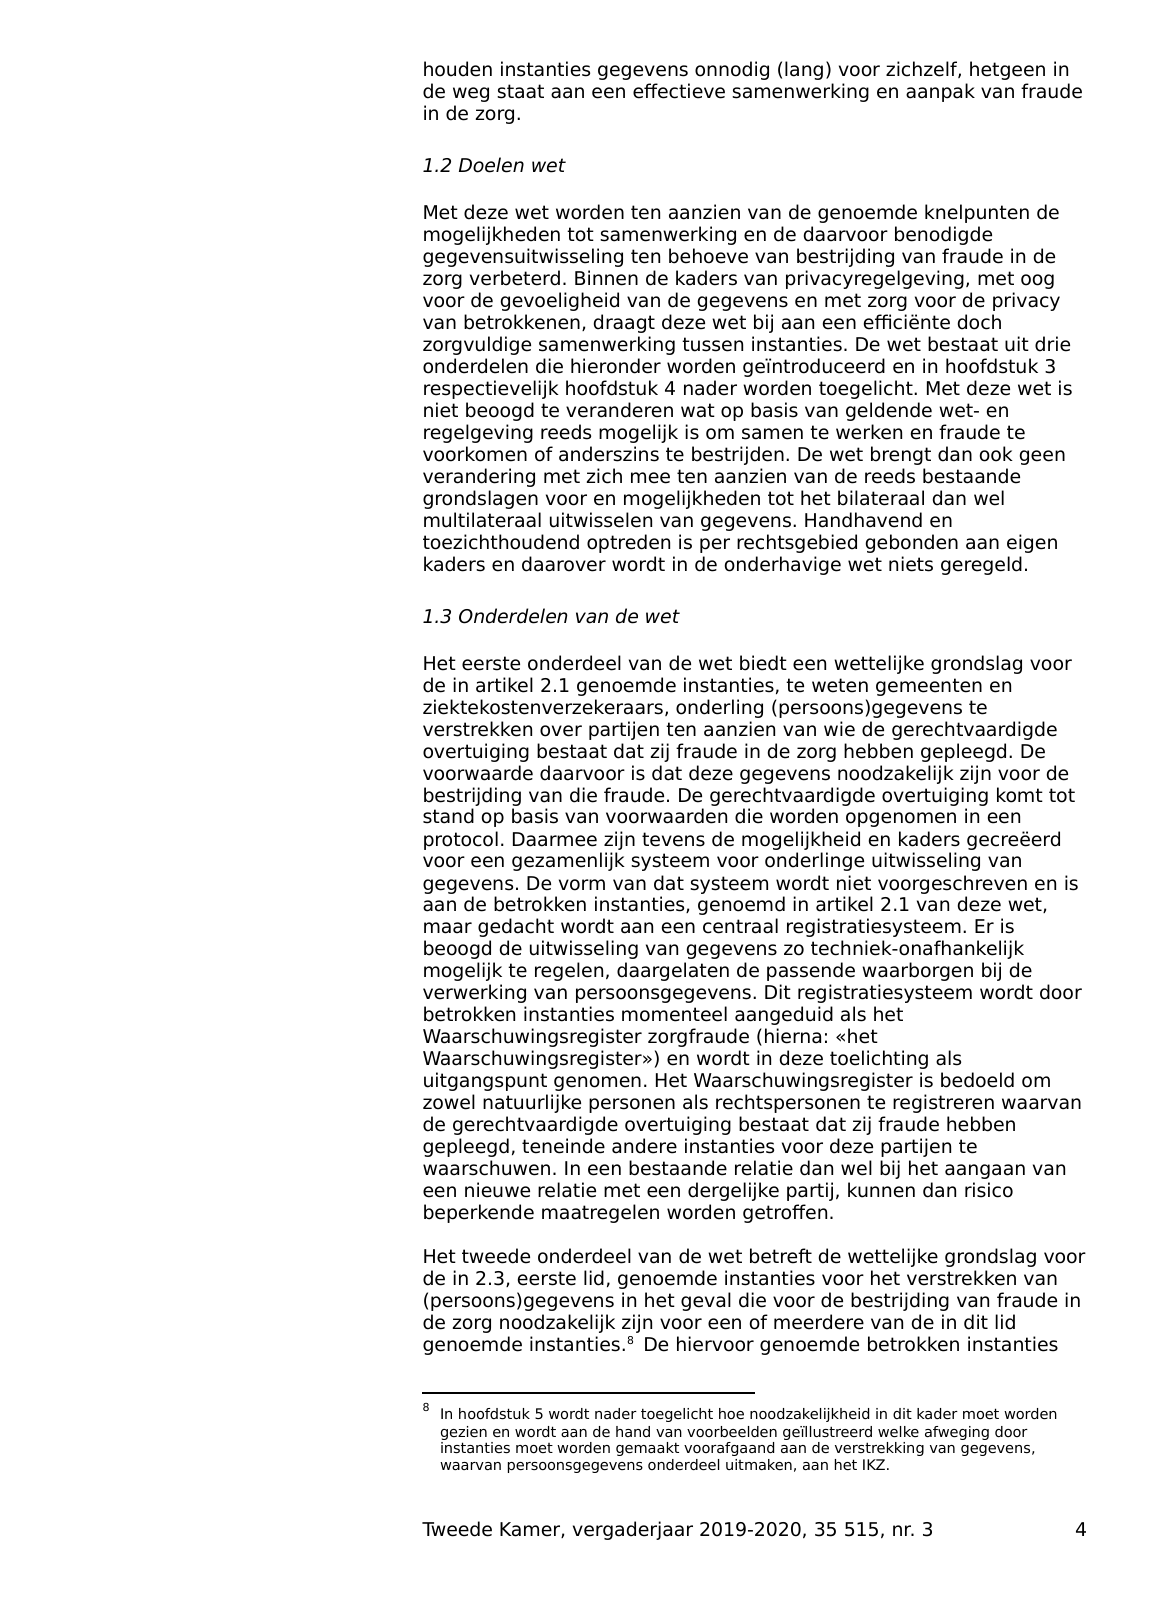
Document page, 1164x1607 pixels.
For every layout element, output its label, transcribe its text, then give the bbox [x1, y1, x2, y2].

text Het eerste onderdeel van de wet biedt een wettelijke grondslag voor de in artikel 2.1 genoemde instanties, te weten gemeenten en ziektekostenverzekeraars, onderling (persoons)gegevens te verstrekken over partijen ten aanzien van wie de gerechtvaardigde overtuiging bestaat dat zij fraude in de zorg hebben gepleegd. De voorwaarde daarvoor is dat deze gegevens noodzakelijk zijn voor de bestrijding van die fraude. De gerechtvaardigde overtuiging komt tot stand op basis van voorwaarden die worden opgenomen in een protocol. Daarmee zijn tevens de mogelijkheid en kaders gecreëerd voor een gezamenlijk systeem voor onderlinge uitwisseling van gegevens. De vorm van dat systeem wordt niet voorgeschreven en is aan de betrokken instanties, genoemd in artikel 2.1 van deze wet, maar gedacht wordt aan een centraal registratiesysteem. Er is beoogd de uitwisseling van gegevens zo techniek-onafhankelijk mogelijk te regelen, daargelaten de passende waarborgen bij de verwerking van persoonsgegevens. Dit registratiesysteem wordt door betrokken instanties momenteel aangeduid als het Waarschuwingsregister zorgfraude (hierna: «het Waarschuwingsregister») en wordt in deze toelichting als uitgangspunt genomen. Het Waarschuwingsregister is bedoeld om zowel natuurlijke personen als rechtspersonen te registreren waarvan de gerechtvaardigde overtuiging bestaat dat zij fraude hebben gepleegd, teneinde andere instanties voor deze partijen te waarschuwen. In een bestaande relatie dan wel bij het aangaan van een nieuwe relatie met een dergelijke partij, kunnen dan risico beperkende maatregelen worden getroffen. [422, 653, 1087, 1224]
text houden instanties gegevens onnodig (lang) voor zichzelf, hetgeen in de weg staat aan een effectieve samenwerking en aanpak van fraude in de zorg. [422, 59, 1087, 125]
subtitle 1.3 Onderdelen van de wet [422, 606, 1087, 628]
subtitle 1.2 Doelen wet [422, 155, 1087, 177]
text Met deze wet worden ten aanzien van de genoemde knelpunten de mogelijkheden tot samenwerking en de daarvoor benodigde gegevensuitwisseling ten behoeve van bestrijding van fraude in de zorg verbeterd. Binnen de kaders van privacyregelgeving, met oog voor de gevoeligheid van de gegevens en met zorg voor de privacy van betrokkenen, draagt deze wet bij aan een efficiënte doch zorgvuldige samenwerking tussen instanties. De wet bestaat uit drie onderdelen die hieronder worden geïntroduceerd en in hoofdstuk 3 respectievelijk hoofdstuk 4 nader worden toegelicht. Met deze wet is niet beoogd te veranderen wat op basis van geldende wet- en regelgeving reeds mogelijk is om samen te werken en fraude te voorkomen of anderszins te bestrijden. De wet brengt dan ook geen verandering met zich mee ten aanzien van de reeds bestaande grondslagen voor en mogelijkheden tot het bilateraal dan wel multilateraal uitwisselen van gegevens. Handhavend en toezichthoudend optreden is per rechtsgebied gebonden aan eigen kaders en daarover wordt in de onderhavige wet niets geregeld. [422, 202, 1087, 576]
text In hoofdstuk 5 wordt nader toegelicht hoe noodzakelijkheid in dit kader moet worden gezien en wordt aan de hand van voorbeelden geïllustreerd welke afweging door instanties moet worden gemaakt voorafgaand aan de verstrekking van gegevens, waarvan persoonsgegevens onderdeel uitmaken, aan het IKZ. [422, 1402, 1087, 1474]
text Het tweede onderdeel van de wet betreft de wettelijke grondslag voor de in 2.3, eerste lid, genoemde instanties voor het verstrekken van (persoons)gegevens in het geval die voor de bestrijding van fraude in de zorg noodzakelijk zijn voor een of meerdere van de in dit lid genoemde instanties. De hiervoor genoemde betrokken instanties [422, 1246, 1087, 1356]
